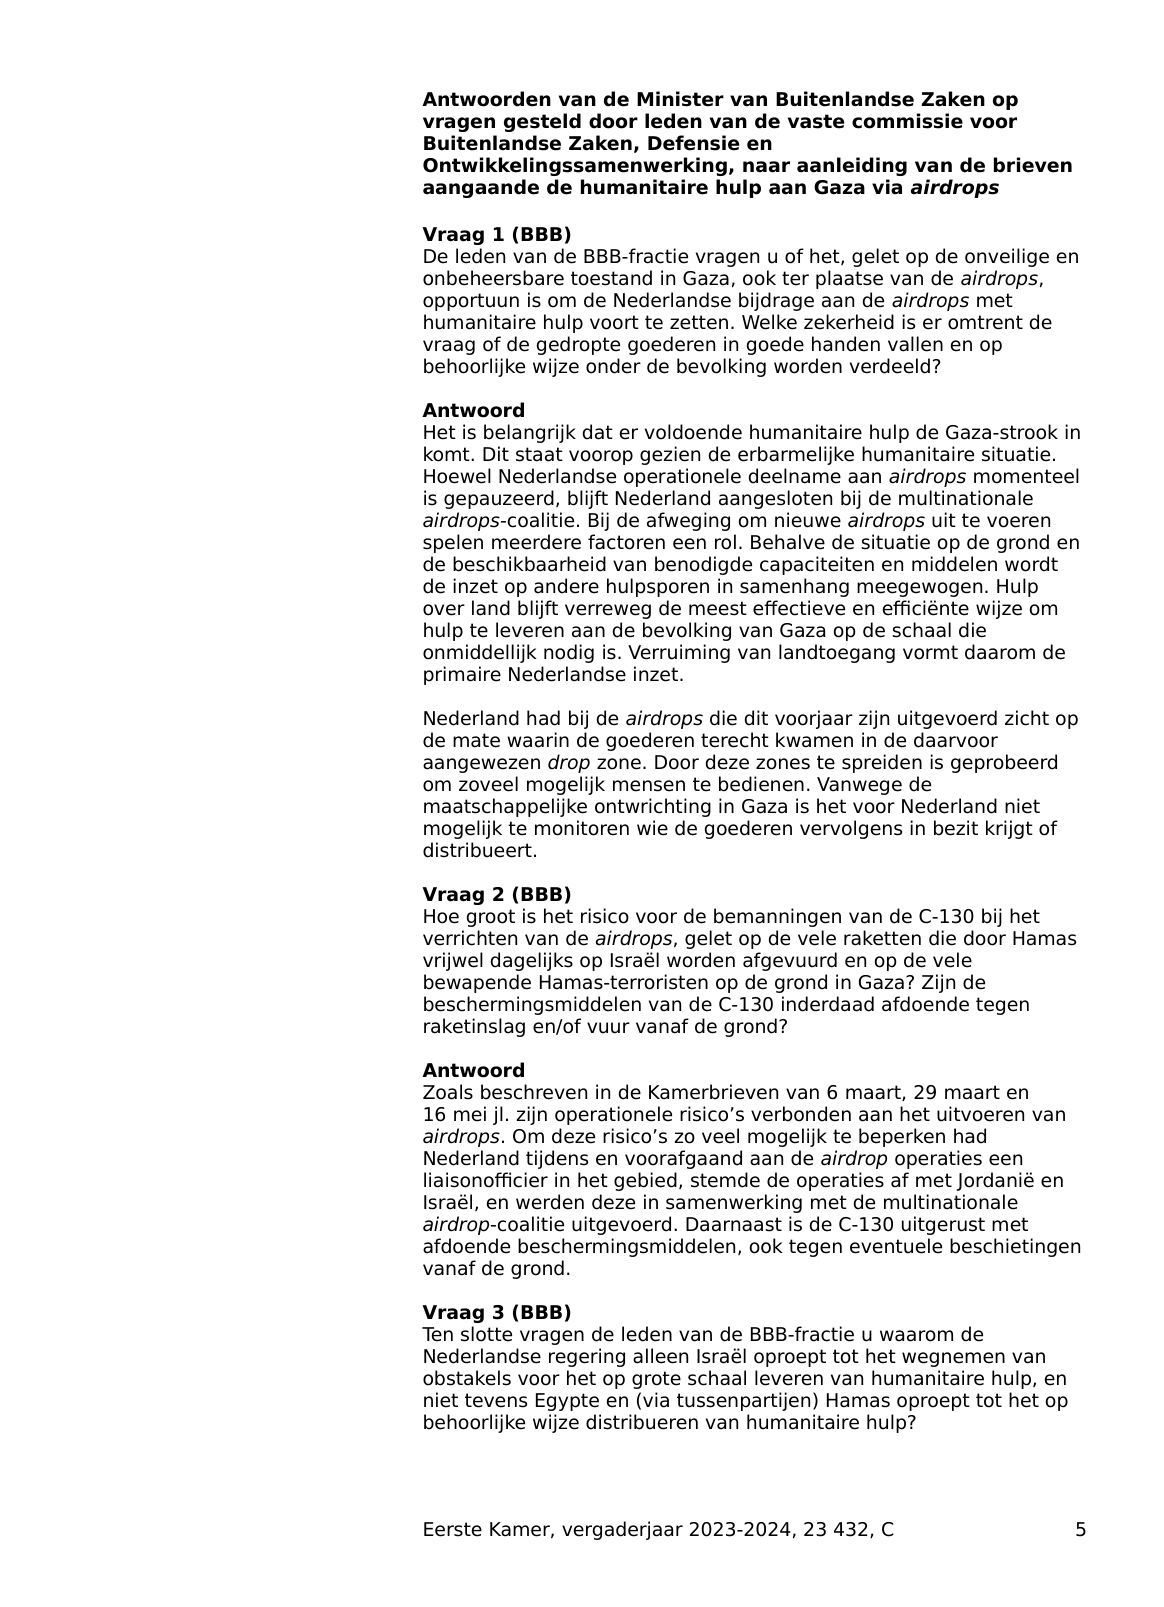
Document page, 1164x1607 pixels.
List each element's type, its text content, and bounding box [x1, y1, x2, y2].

text Ten slotte vragen de leden van de BBB-fractie u waarom de Nederlandse regering alleen Israël oproept tot het wegnemen van obstakels voor het op grote schaal leveren van humanitaire hulp, en niet tevens Egypte en (via tussenpartijen) Hamas oproept tot het op behoorlijke wijze distribueren van humanitaire hulp? [422, 1324, 1087, 1434]
text Het is belangrijk dat er voldoende humanitaire hulp de Gaza-strook in komt. Dit staat voorop gezien de erbarmelijke humanitaire situatie. Hoewel Nederlandse operationele deelname aan airdrops momenteel is gepauzeerd, blijft Nederland aangesloten bij de multinationale airdrops-coalitie. Bij de afweging om nieuwe airdrops uit te voeren spelen meerdere factoren een rol. Behalve de situatie op de grond en de beschikbaarheid van benodigde capaciteiten en middelen wordt de inzet op andere hulpsporen in samenhang meegewogen. Hulp over land blijft verreweg de meest effectieve en efficiënte wijze om hulp te leveren aan de bevolking van Gaza op de schaal die onmiddellijk nodig is. Verruiming van landtoegang vormt daarom de primaire Nederlandse inzet. [422, 422, 1087, 686]
text Nederland had bij de airdrops die dit voorjaar zijn uitgevoerd zicht op de mate waarin de goederen terecht kwamen in de daarvoor aangewezen drop zone. Door deze zones te spreiden is geprobeerd om zoveel mogelijk mensen te bedienen. Vanwege de maatschappelijke ontwrichting in Gaza is het voor Nederland niet mogelijk te monitoren wie de goederen vervolgens in bezit krijgt of distribueert. [422, 708, 1087, 862]
text Hoe groot is het risico voor de bemanningen van de C-130 bij het verrichten van de airdrops, gelet op de vele raketten die door Hamas vrijwel dagelijks op Israël worden afgevuurd en op de vele bewapende Hamas-terroristen op de grond in Gaza? Zijn de beschermingsmiddelen van de C-130 inderdaad afdoende tegen raketinslag en/of vuur vanaf de grond? [422, 906, 1087, 1038]
text De leden van de BBB-fractie vragen u of het, gelet op de onveilige en onbeheersbare toestand in Gaza, ook ter plaatse van de airdrops, opportuun is om de Nederlandse bijdrage aan de airdrops met humanitaire hulp voort te zetten. Welke zekerheid is er omtrent de vraag of de gedropte goederen in goede handen vallen en op behoorlijke wijze onder de bevolking worden verdeeld? [422, 246, 1087, 378]
text Vraag 2 (BBB) [422, 884, 1087, 906]
text Antwoord [422, 400, 1087, 422]
text Vraag 3 (BBB) [422, 1302, 1087, 1324]
subtitle Antwoorden van de Minister van Buitenlandse Zaken op vragen gesteld door leden van de vaste commissie voor Buitenlandse Zaken, Defensie en Ontwikkelingssamenwerking, naar aanleiding van de brieven aangaande de humanitaire hulp aan Gaza via airdrops [422, 89, 1087, 199]
text Vraag 1 (BBB) [422, 224, 1087, 246]
text Antwoord [422, 1060, 1087, 1082]
text Zoals beschreven in de Kamerbrieven van 6 maart, 29 maart en 16 mei jl. zijn operationele risico’s verbonden aan het uitvoeren van airdrops. Om deze risico’s zo veel mogelijk te beperken had Nederland tijdens en voorafgaand aan de airdrop operaties een liaisonofficier in het gebied, stemde de operaties af met Jordanië en Israël, en werden deze in samenwerking met de multinationale airdrop-coalitie uitgevoerd. Daarnaast is de C-130 uitgerust met afdoende beschermingsmiddelen, ook tegen eventuele beschietingen vanaf de grond. [422, 1082, 1087, 1280]
